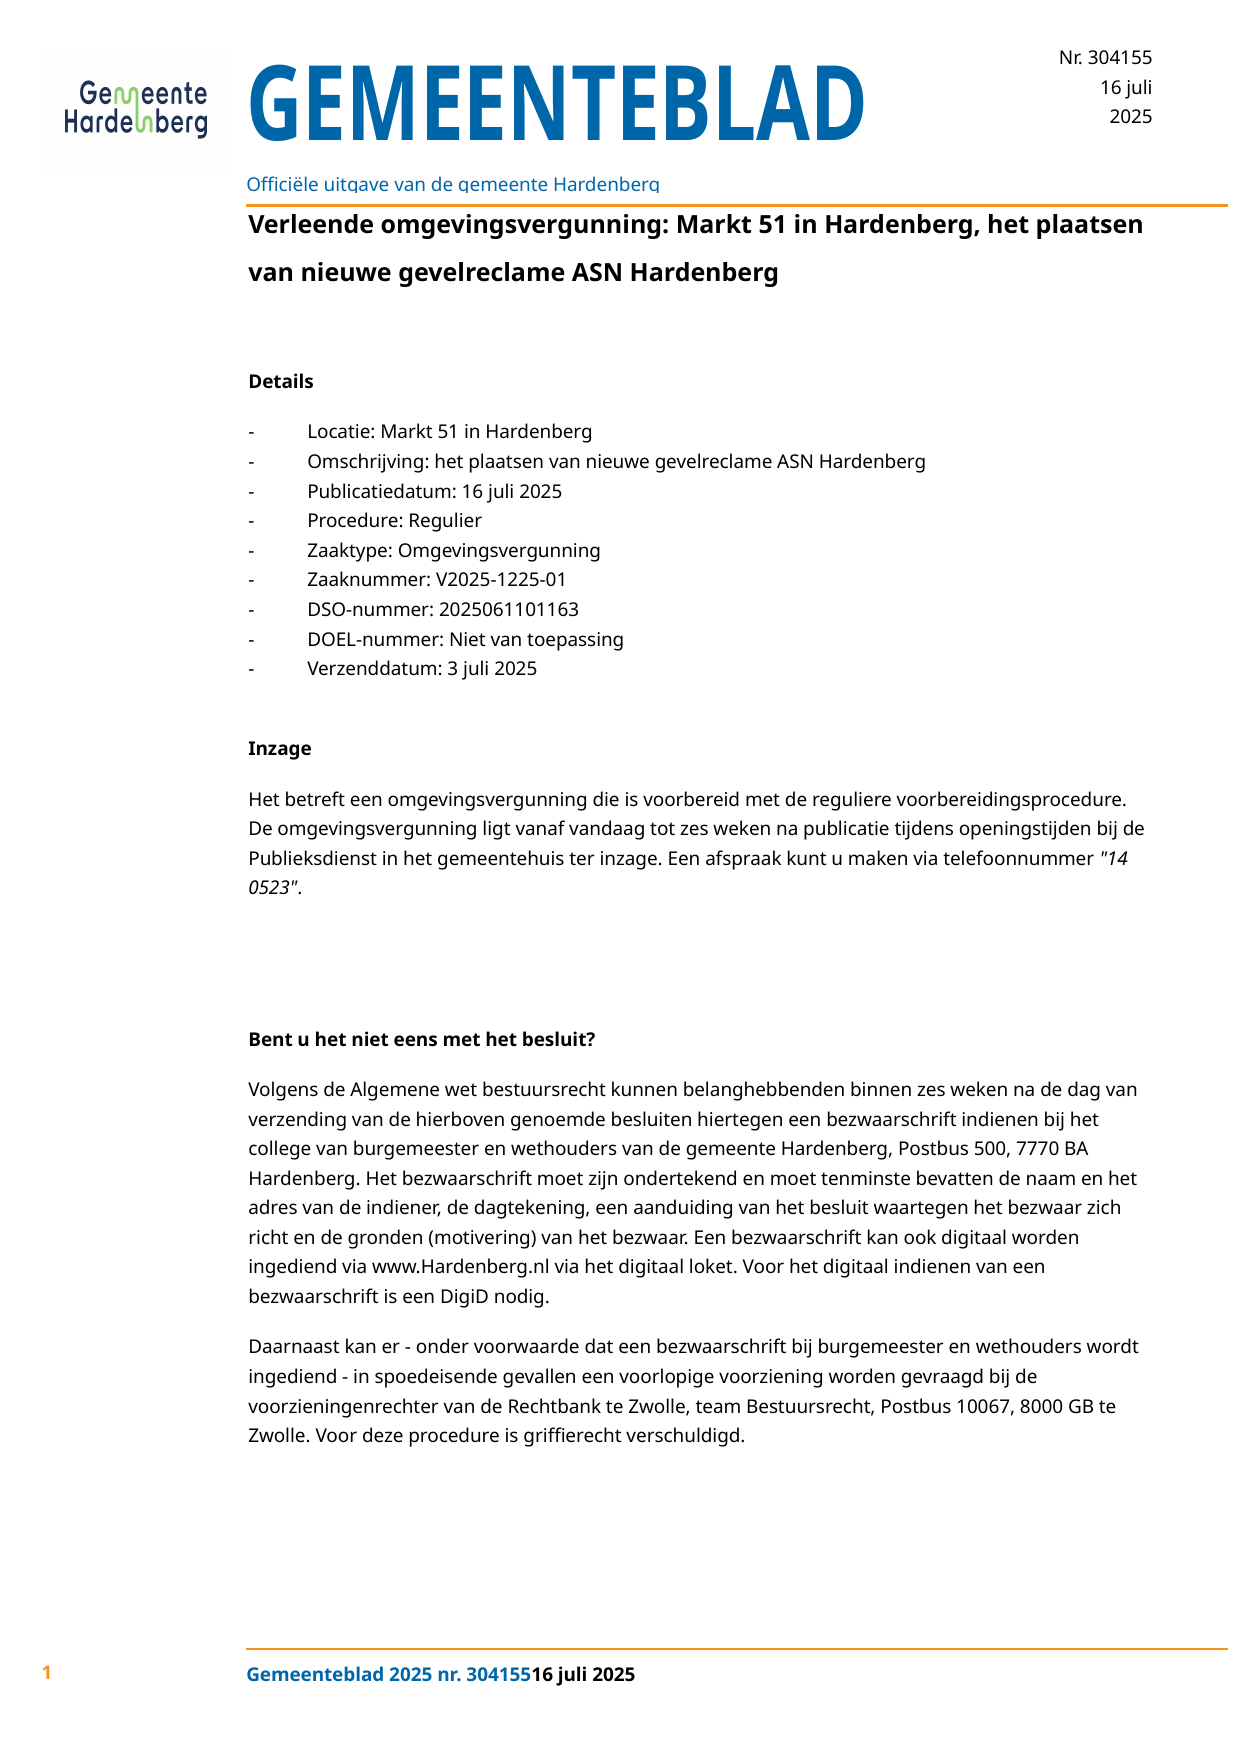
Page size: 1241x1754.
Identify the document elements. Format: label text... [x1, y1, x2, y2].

picture [41, 47, 231, 172]
list Omschrijving: het plaatsen van nieuwe gevelreclame ASN Hardenberg [248, 448, 1152, 474]
list Procedure: Regulier [248, 507, 1152, 533]
list Verzenddatum: 3 juli 2025 [248, 655, 1152, 681]
text Inzage [248, 735, 1152, 761]
list Zaaknummer: V2025-1225-01 [248, 567, 1152, 592]
text Verleende omgevingsvergunning: Markt 51 in Hardenberg, het plaatsen van nieuwe gevelreclame ASN Hardenberg [248, 207, 1152, 288]
list Zaaktype: Omgevingsvergunning [248, 537, 1152, 563]
list Locatie: Markt 51 in Hardenberg [248, 419, 1152, 444]
text Volgens de Algemene wet bestuursrecht kunnen belanghebbenden binnen zes weken na de dag van verzending van de hierboven genoemde besluiten hiertegen een bezwaarschrift indienen bij het college van burgemeester en wethouders van de gemeente Hardenberg, Postbus 500, 7770 BA Hardenberg. Het bezwaarschrift moet zijn ondertekend en moet tenminste bevatten de naam en het adres van de indiener, de dagtekening, een aanduiding van het besluit waartegen het bezwaar zich richt en de gronden (motivering) van het bezwaar. Een bezwaarschrift kan ook digitaal worden ingediend via www.Hardenberg.nl via het digitaal loket. Voor het digitaal indienen van een bezwaarschrift is een DigiD nodig. [248, 1076, 1152, 1309]
text Daarnaast kan er - onder voorwaarde dat een bezwaarschrift bij burgemeester en wethouders wordt ingediend - in spoedeisende gevallen een voorlopige voorziening worden gevraagd bij de voorzieningenrechter van de Rechtbank te Zwolle, team Bestuursrecht, Postbus 10067, 8000 GB te Zwolle. Voor deze procedure is griffierecht verschuldigd. [248, 1334, 1152, 1448]
text Het betreft een omgevingsvergunning die is voorbereid met de reguliere voorbereidingsprocedure. De omgevingsvergunning ligt vanaf vandaag tot zes weken na publicatie tijdens openingstijden bij de Publieksdienst in het gemeentehuis ter inzage. Een afspraak kunt u maken via telefoonnummer "14 0523". [248, 786, 1152, 900]
list DOEL-nummer: Niet van toepassing [248, 626, 1152, 652]
text Details [248, 368, 1152, 394]
list Publicatiedatum: 16 juli 2025 [248, 478, 1152, 504]
text Bent u het niet eens met het besluit? [248, 1026, 1152, 1052]
list DSO-nummer: 2025061101163 [248, 596, 1152, 622]
